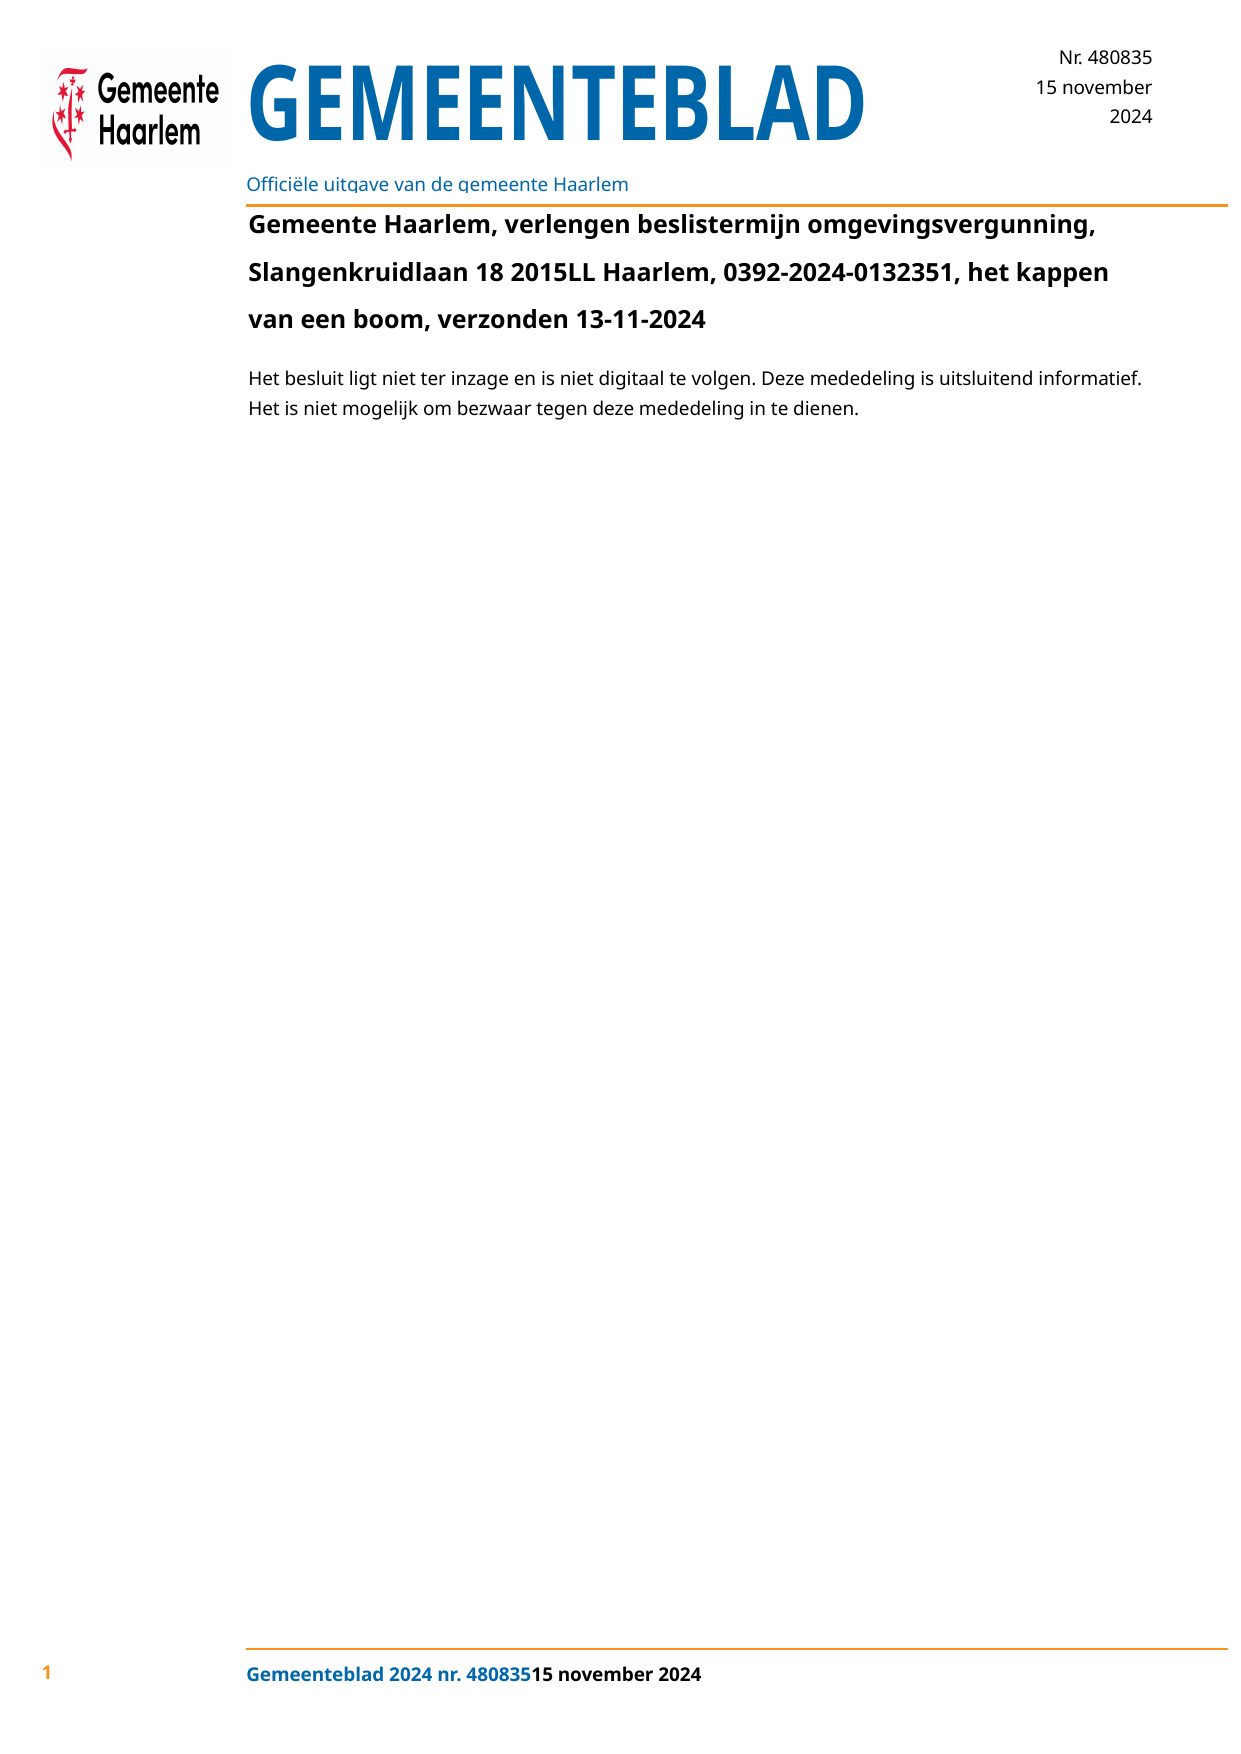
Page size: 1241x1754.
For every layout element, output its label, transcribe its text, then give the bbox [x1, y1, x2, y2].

text Gemeente Haarlem, verlengen beslistermijn omgevingsvergunning, Slangenkruidlaan 18 2015LL Haarlem, 0392-2024-0132351, het kappen van een boom, verzonden 13-11-2024 [248, 207, 1152, 336]
text Het besluit ligt niet ter inzage en is niet digitaal te volgen. Deze mededeling is uitsluitend informatief. Het is niet mogelijk om bezwaar tegen deze mededeling in te dienen. [248, 366, 1152, 421]
picture [41, 47, 231, 172]
